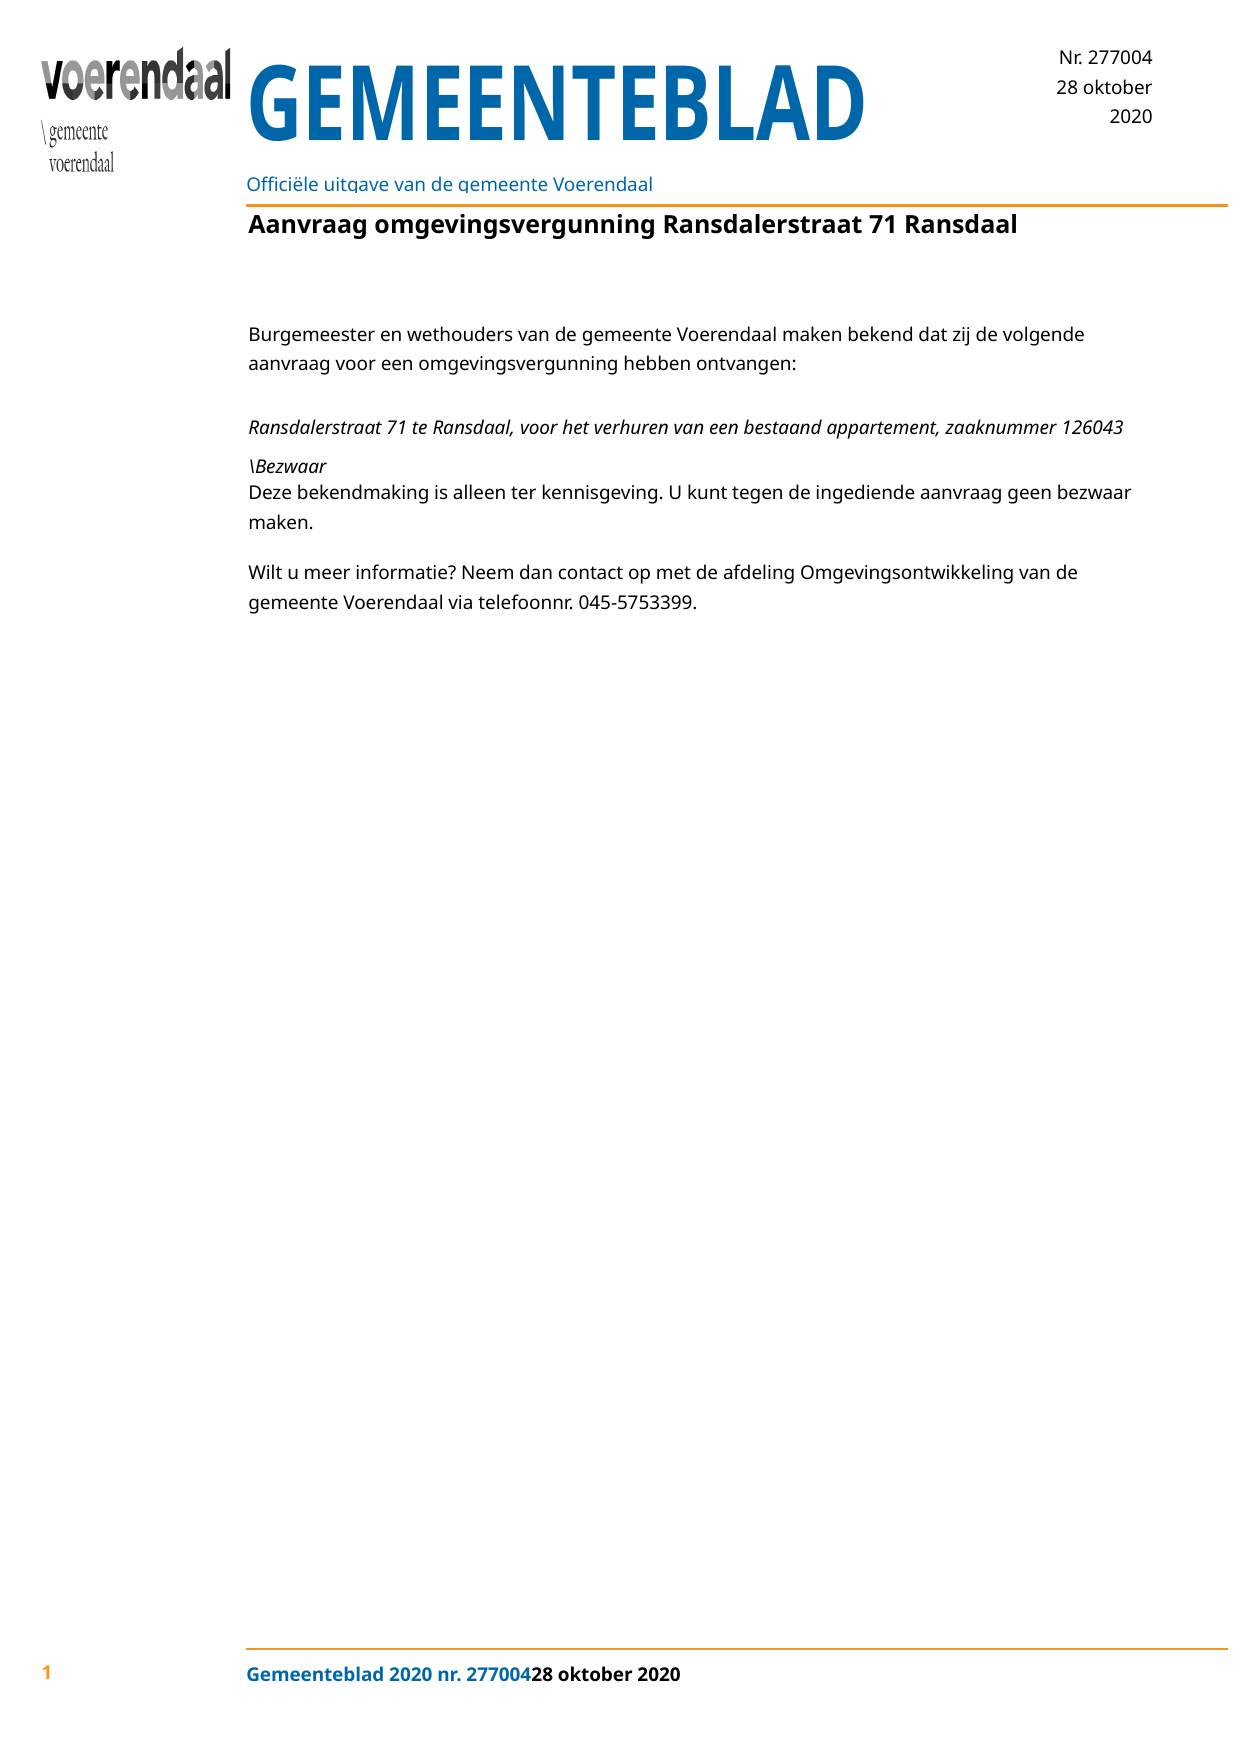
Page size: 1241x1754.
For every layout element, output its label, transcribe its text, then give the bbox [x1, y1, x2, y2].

text Ransdalerstraat 71 te Ransdaal, voor het verhuren van een bestaand appartement, zaaknummer 126043 [248, 414, 1152, 440]
text Wilt u meer informatie? Neem dan contact op met de afdeling Omgevingsontwikkeling van de gemeente Voerendaal via telefoonnr. 045-5753399. [248, 559, 1152, 614]
text Burgemeester en wethouders van de gemeente Voerendaal maken bekend dat zij de volgende aanvraag voor een omgevingsvergunning hebben ontvangen: [248, 321, 1152, 376]
text Aanvraag omgevingsvergunning Ransdalerstraat 71 Ransdaal [248, 207, 1152, 241]
picture [41, 47, 231, 172]
text \Bezwaar [248, 453, 1152, 479]
text Deze bekendmaking is alleen ter kennisgeving. U kunt tegen de ingediende aanvraag geen bezwaar maken. [248, 479, 1152, 534]
